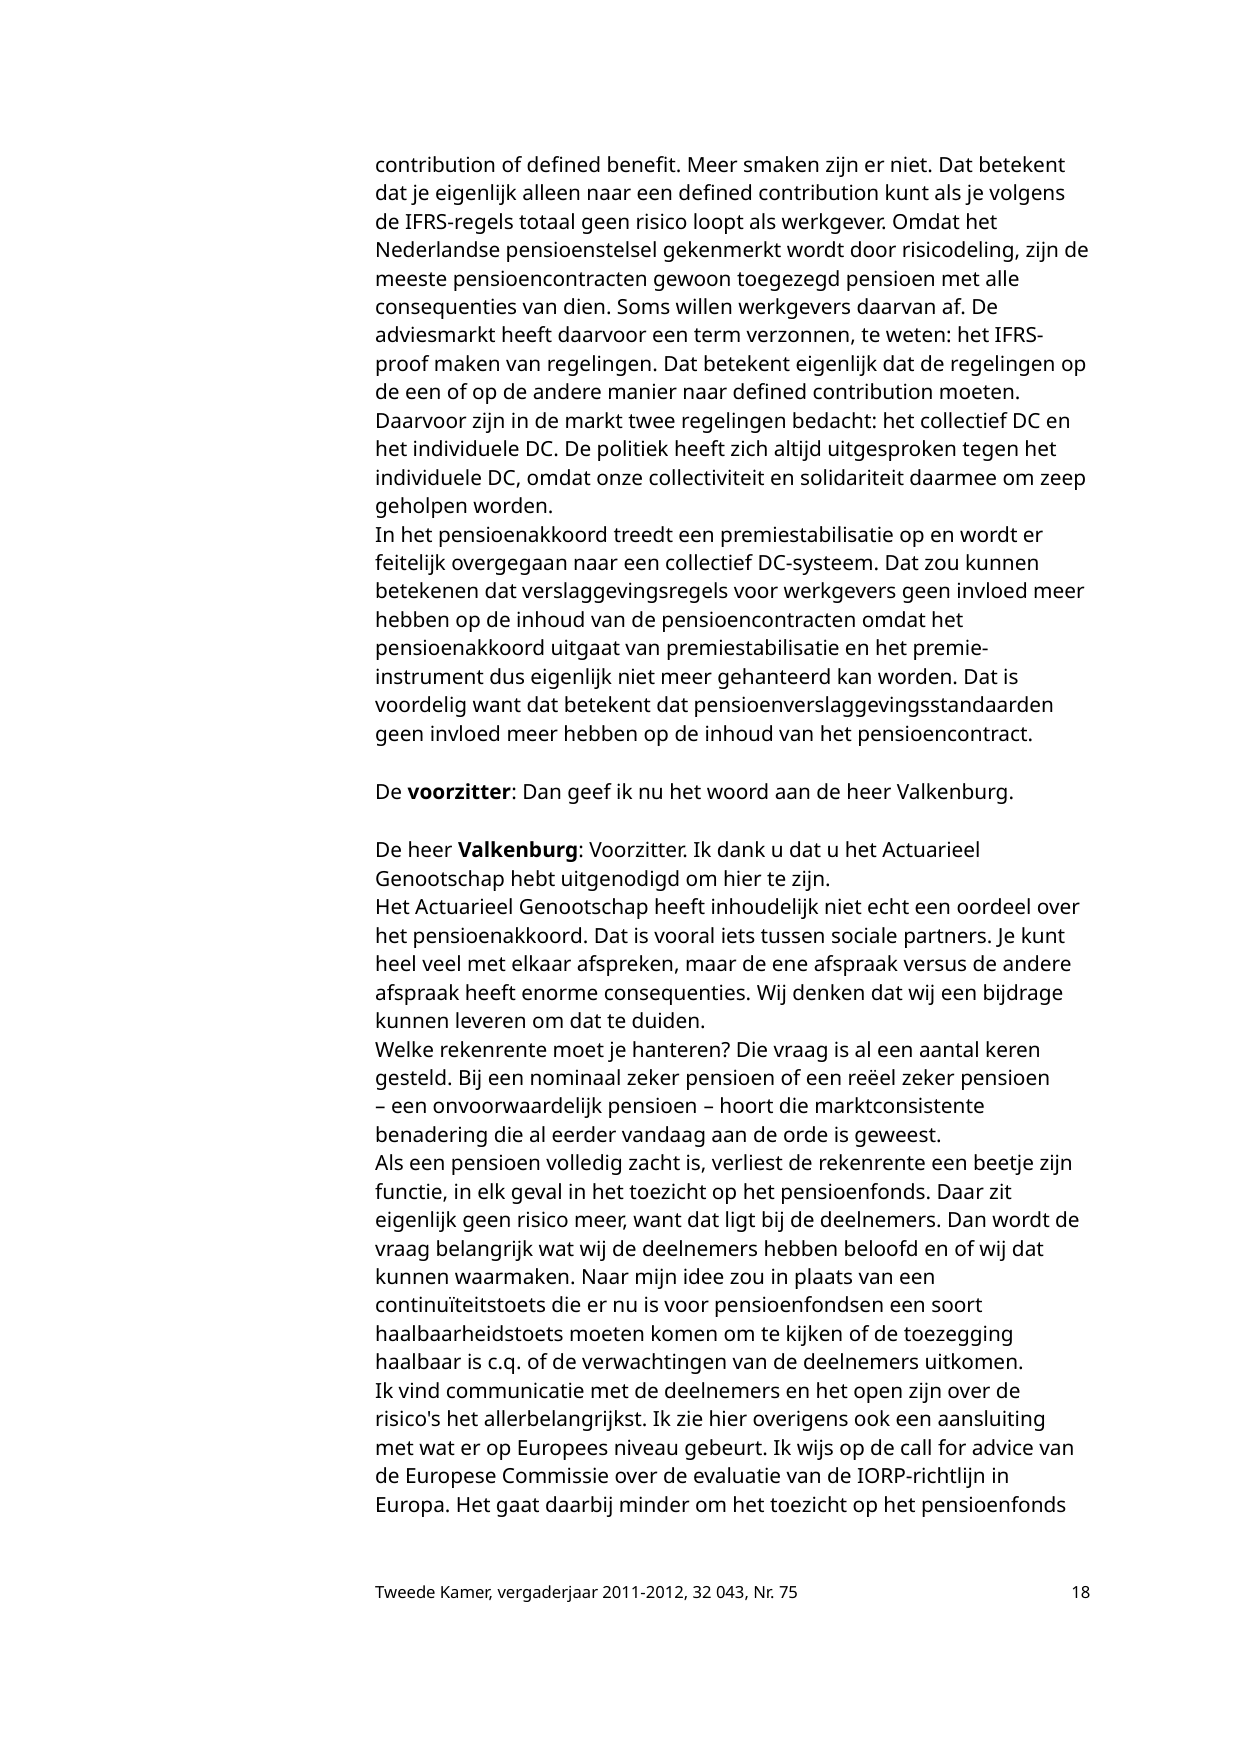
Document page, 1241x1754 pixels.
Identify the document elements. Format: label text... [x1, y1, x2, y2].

text Ik vind communicatie met de deelnemers en het open zijn over de risico's het allerbelangrijkst. Ik zie hier overigens ook een aansluiting met wat er op Europees niveau gebeurt. Ik wijs op de call for advice van de Europese Commissie over de evaluatie van de IORP-richtlijn in Europa. Het gaat daarbij minder om het toezicht op het pensioenfonds [375, 1376, 1090, 1518]
text De heer Valkenburg: Voorzitter. Ik dank u dat u het Actuarieel Genootschap hebt uitgenodigd om hier te zijn. [375, 836, 1090, 892]
text contribution of defined benefit. Meer smaken zijn er niet. Dat betekent dat je eigenlijk alleen naar een defined contribution kunt als je volgens de IFRS-regels totaal geen risico loopt als werkgever. Omdat het Nederlandse pensioenstelsel gekenmerkt wordt door risicodeling, zijn de meeste pensioencontracten gewoon toegezegd pensioen met alle consequenties van dien. Soms willen werkgevers daarvan af. De adviesmarkt heeft daarvoor een term verzonnen, te weten: het IFRS-proof maken van regelingen. Dat betekent eigenlijk dat de regelingen op de een of op de andere manier naar defined contribution moeten. Daarvoor zijn in de markt twee regelingen bedacht: het collectief DC en het individuele DC. De politiek heeft zich altijd uitgesproken tegen het individuele DC, omdat onze collectiviteit en solidariteit daarmee om zeep geholpen worden. [375, 150, 1090, 520]
text In het pensioenakkoord treedt een premiestabilisatie op en wordt er feitelijk overgegaan naar een collectief DC-systeem. Dat zou kunnen betekenen dat verslaggevingsregels voor werkgevers geen invloed meer hebben op de inhoud van de pensioencontracten omdat het pensioenakkoord uitgaat van premiestabilisatie en het premie-instrument dus eigenlijk niet meer gehanteerd kan worden. Dat is voordelig want dat betekent dat pensioenverslaggevingsstandaarden geen invloed meer hebben op de inhoud van het pensioencontract. [375, 520, 1090, 747]
text Het Actuarieel Genootschap heeft inhoudelijk niet echt een oordeel over het pensioenakkoord. Dat is vooral iets tussen sociale partners. Je kunt heel veel met elkaar afspreken, maar de ene afspraak versus de andere afspraak heeft enorme consequenties. Wij denken dat wij een bijdrage kunnen leveren om dat te duiden. [375, 892, 1090, 1035]
text Welke rekenrente moet je hanteren? Die vraag is al een aantal keren gesteld. Bij een nominaal zeker pensioen of een reëel zeker pensioen – een onvoorwaardelijk pensioen – hoort die marktconsistente benadering die al eerder vandaag aan de orde is geweest. [375, 1035, 1090, 1148]
text Als een pensioen volledig zacht is, verliest de rekenrente een beetje zijn functie, in elk geval in het toezicht op het pensioenfonds. Daar zit eigenlijk geen risico meer, want dat ligt bij de deelnemers. Dan wordt de vraag belangrijk wat wij de deelnemers hebben beloofd en of wij dat kunnen waarmaken. Naar mijn idee zou in plaats van een continuïteitstoets die er nu is voor pensioenfondsen een soort haalbaarheidstoets moeten komen om te kijken of de toezegging haalbaar is c.q. of de verwachtingen van de deelnemers uitkomen. [375, 1148, 1090, 1376]
text De voorzitter: Dan geef ik nu het woord aan de heer Valkenburg. [375, 777, 1090, 806]
